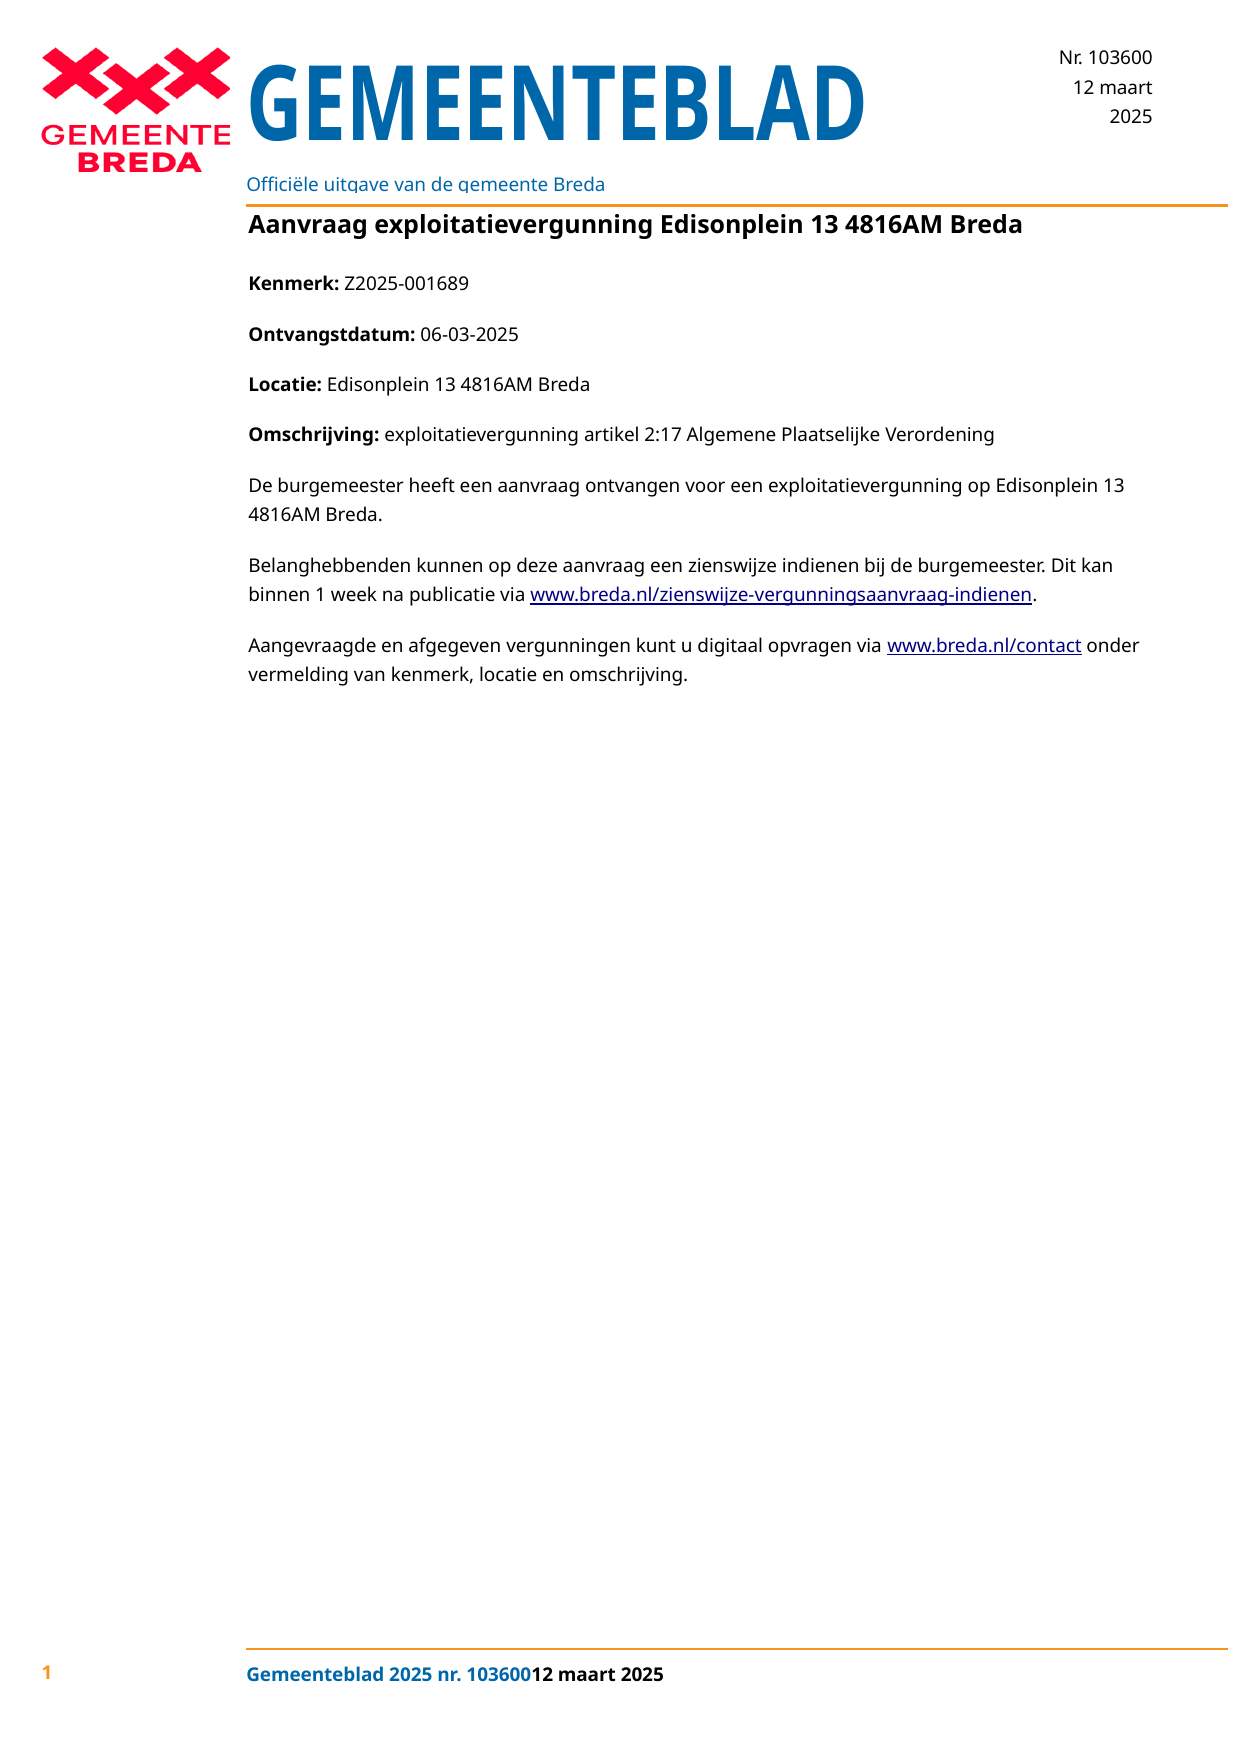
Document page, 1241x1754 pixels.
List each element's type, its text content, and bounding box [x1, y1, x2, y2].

text Kenmerk: Z2025-001689 [248, 270, 1152, 296]
text Locatie: Edisonplein 13 4816AM Breda [248, 371, 1152, 397]
text De burgemeester heeft een aanvraag ontvangen voor een exploitatievergunning op Edisonplein 13 4816AM Breda. [248, 472, 1152, 527]
text Aangevraagde en afgegeven vergunningen kunt u digitaal opvragen via www.breda.nl/contact onder vermelding van kenmerk, locatie en omschrijving. [248, 632, 1152, 687]
text Ontvangstdatum: 06-03-2025 [248, 321, 1152, 346]
text Aanvraag exploitatievergunning Edisonplein 13 4816AM Breda [248, 207, 1152, 241]
text Omschrijving: exploitatievergunning artikel 2:17 Algemene Plaatselijke Verordening [248, 422, 1152, 447]
text Belanghebbenden kunnen op deze aanvraag een zienswijze indienen bij de burgemeester. Dit kan binnen 1 week na publicatie via www.breda.nl/zienswijze-vergunningsaanvraag-indienen. [248, 552, 1152, 607]
picture [41, 47, 231, 172]
